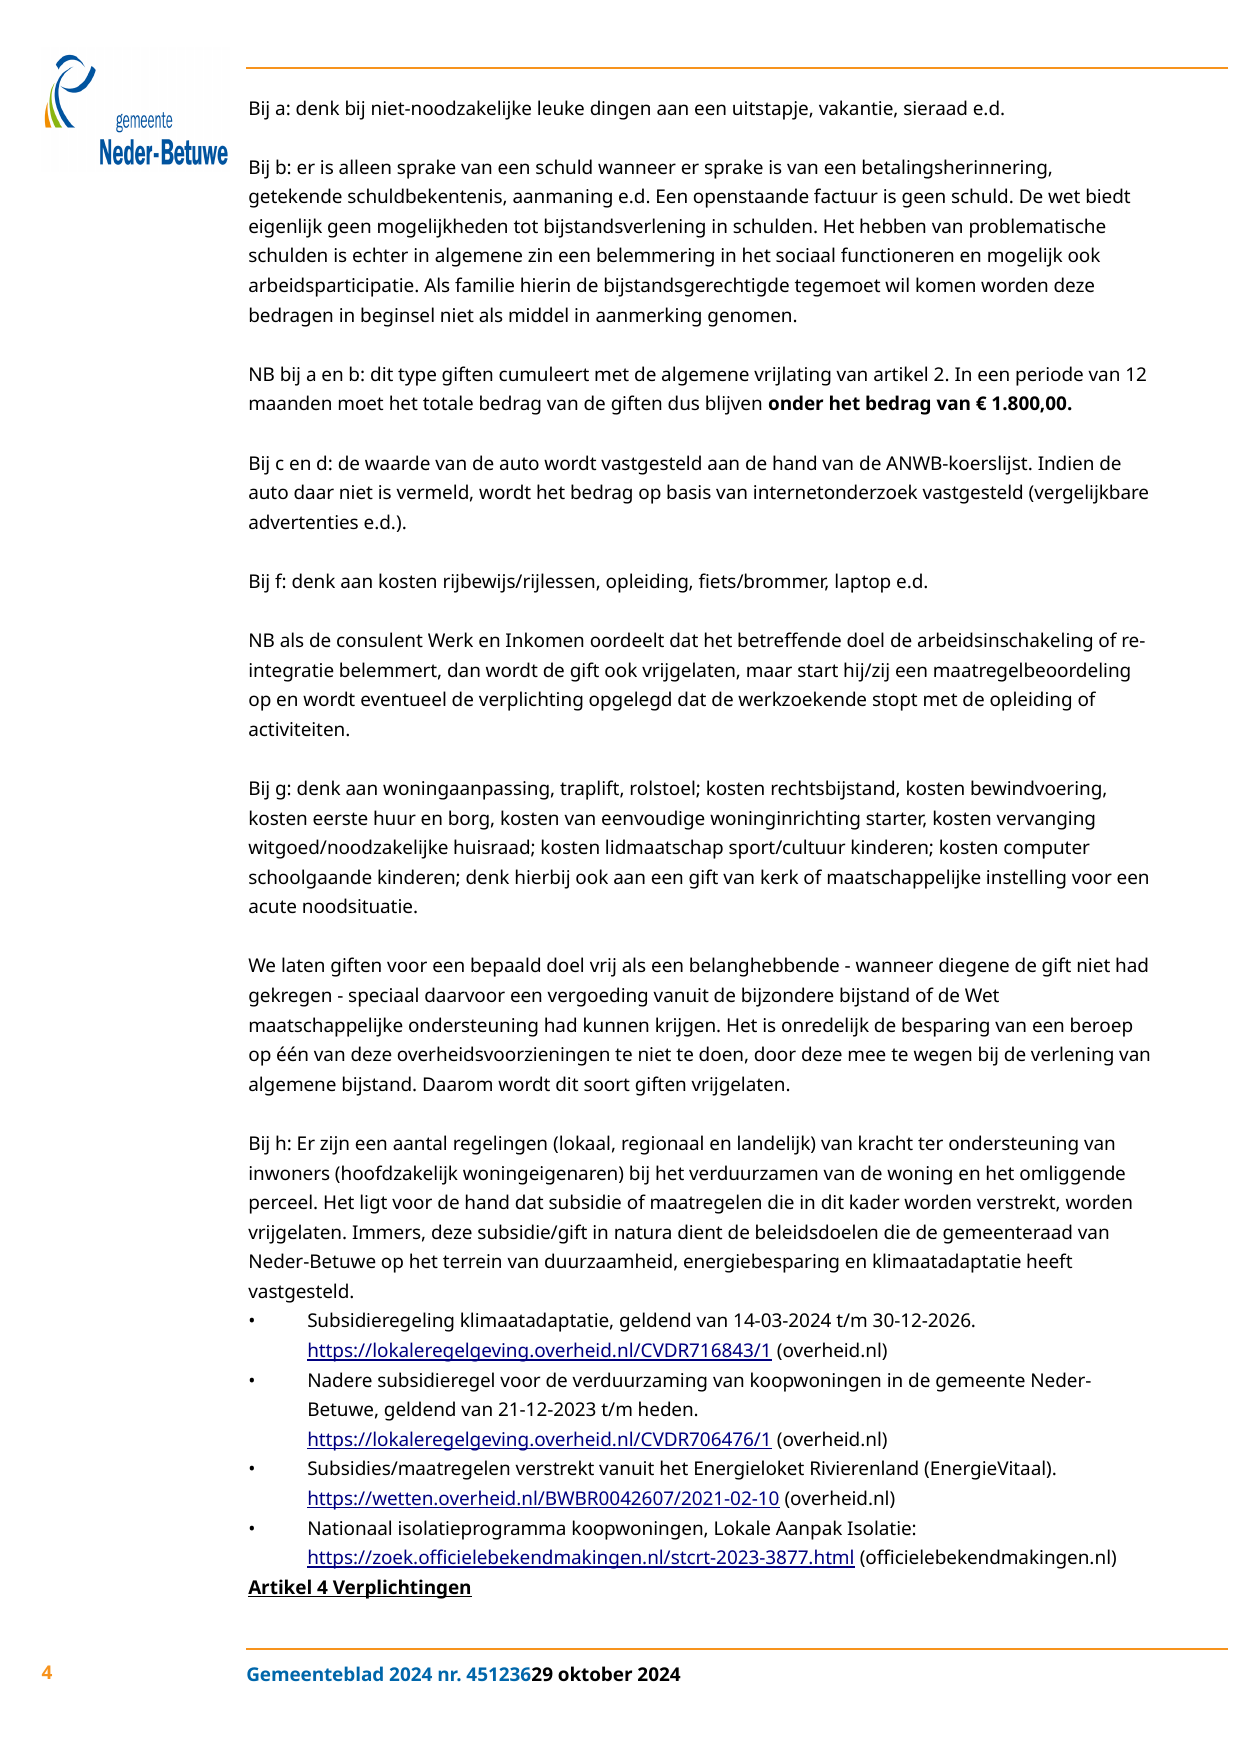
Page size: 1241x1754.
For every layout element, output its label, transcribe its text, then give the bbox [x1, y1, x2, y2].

text Bij c en d: de waarde van de auto wordt vastgesteld aan de hand van de ANWB-koerslijst. Indien de auto daar niet is vermeld, wordt het bedrag op basis van internetonderzoek vastgesteld (vergelijkbare advertenties e.d.). [248, 450, 1152, 535]
list Nationaal isolatieprogramma koopwoningen, Lokale Aanpak Isolatie: https://zoek.officielebekendmakingen.nl/stcrt-2023-3877.html (officielebekendmakingen.nl) [248, 1515, 1152, 1570]
list Nadere subsidieregel voor de verduurzaming van koopwoningen in de gemeente Neder-Betuwe, geldend van 21-12-2023 t/m heden. https://lokaleregelgeving.overheid.nl/CVDR706476/1 (overheid.nl) [248, 1367, 1152, 1452]
text Bij b: er is alleen sprake van een schuld wanneer er sprake is van een betalingsherinnering, getekende schuldbekentenis, aanmaning e.d. Een openstaande factuur is geen schuld. De wet biedt eigenlijk geen mogelijkheden tot bijstandsverlening in schulden. Het hebben van problematische schulden is echter in algemene zin een belemmering in het sociaal functioneren en mogelijk ook arbeidsparticipatie. Als familie hierin de bijstandsgerechtigde tegemoet wil komen worden deze bedragen in beginsel niet als middel in aanmerking genomen. [248, 154, 1152, 328]
list Subsidieregeling klimaatadaptatie, geldend van 14-03-2024 t/m 30-12-2026. https://lokaleregelgeving.overheid.nl/CVDR716843/1 (overheid.nl) [248, 1308, 1152, 1363]
text Artikel 4 Verplichtingen [248, 1574, 1152, 1600]
text We laten giften voor een bepaald doel vrij als een belanghebbende - wanneer diegene de gift niet had gekregen - speciaal daarvoor een vergoeding vanuit de bijzondere bijstand of de Wet maatschappelijke ondersteuning had kunnen krijgen. Het is onredelijk de besparing van een beroep op één van deze overheidsvoorzieningen te niet te doen, door deze mee te wegen bij de verlening van algemene bijstand. Daarom wordt dit soort giften vrijgelaten. [248, 953, 1152, 1097]
text Bij f: denk aan kosten rijbewijs/rijlessen, opleiding, fiets/brommer, laptop e.d. [248, 568, 1152, 594]
text NB als de consulent Werk en Inkomen oordeelt dat het betreffende doel de arbeidsinschakeling of re-integratie belemmert, dan wordt de gift ook vrijgelaten, maar start hij/zij een maatregelbeoordeling op en wordt eventueel de verplichting opgelegd dat de werkzoekende stopt met de opleiding of activiteiten. [248, 627, 1152, 742]
text Bij a: denk bij niet-noodzakelijke leuke dingen aan een uitstapje, vakantie, sieraad e.d. [248, 95, 1152, 121]
text NB bij a en b: dit type giften cumuleert met de algemene vrijlating van artikel 2. In een periode van 12 maanden moet het totale bedrag van de giften dus blijven onder het bedrag van € 1.800,00. [248, 361, 1152, 416]
picture [41, 47, 231, 172]
text Bij h: Er zijn een aantal regelingen (lokaal, regionaal en landelijk) van kracht ter ondersteuning van inwoners (hoofdzakelijk woningeigenaren) bij het verduurzamen van de woning en het omliggende perceel. Het ligt voor de hand dat subsidie of maatregelen die in dit kader worden verstrekt, worden vrijgelaten. Immers, deze subsidie/gift in natura dient de beleidsdoelen die de gemeenteraad van Neder-Betuwe op het terrein van duurzaamheid, energiebesparing en klimaatadaptatie heeft vastgesteld. [248, 1130, 1152, 1304]
text Bij g: denk aan woningaanpassing, traplift, rolstoel; kosten rechtsbijstand, kosten bewindvoering, kosten eerste huur en borg, kosten van eenvoudige woninginrichting starter, kosten vervanging witgoed/noodzakelijke huisraad; kosten lidmaatschap sport/cultuur kinderen; kosten computer schoolgaande kinderen; denk hierbij ook aan een gift van kerk of maatschappelijke instelling voor een acute noodsituatie. [248, 775, 1152, 919]
list Subsidies/maatregelen verstrekt vanuit het Energieloket Rivierenland (EnergieVitaal). https://wetten.overheid.nl/BWBR0042607/2021-02-10 (overheid.nl) [248, 1456, 1152, 1511]
